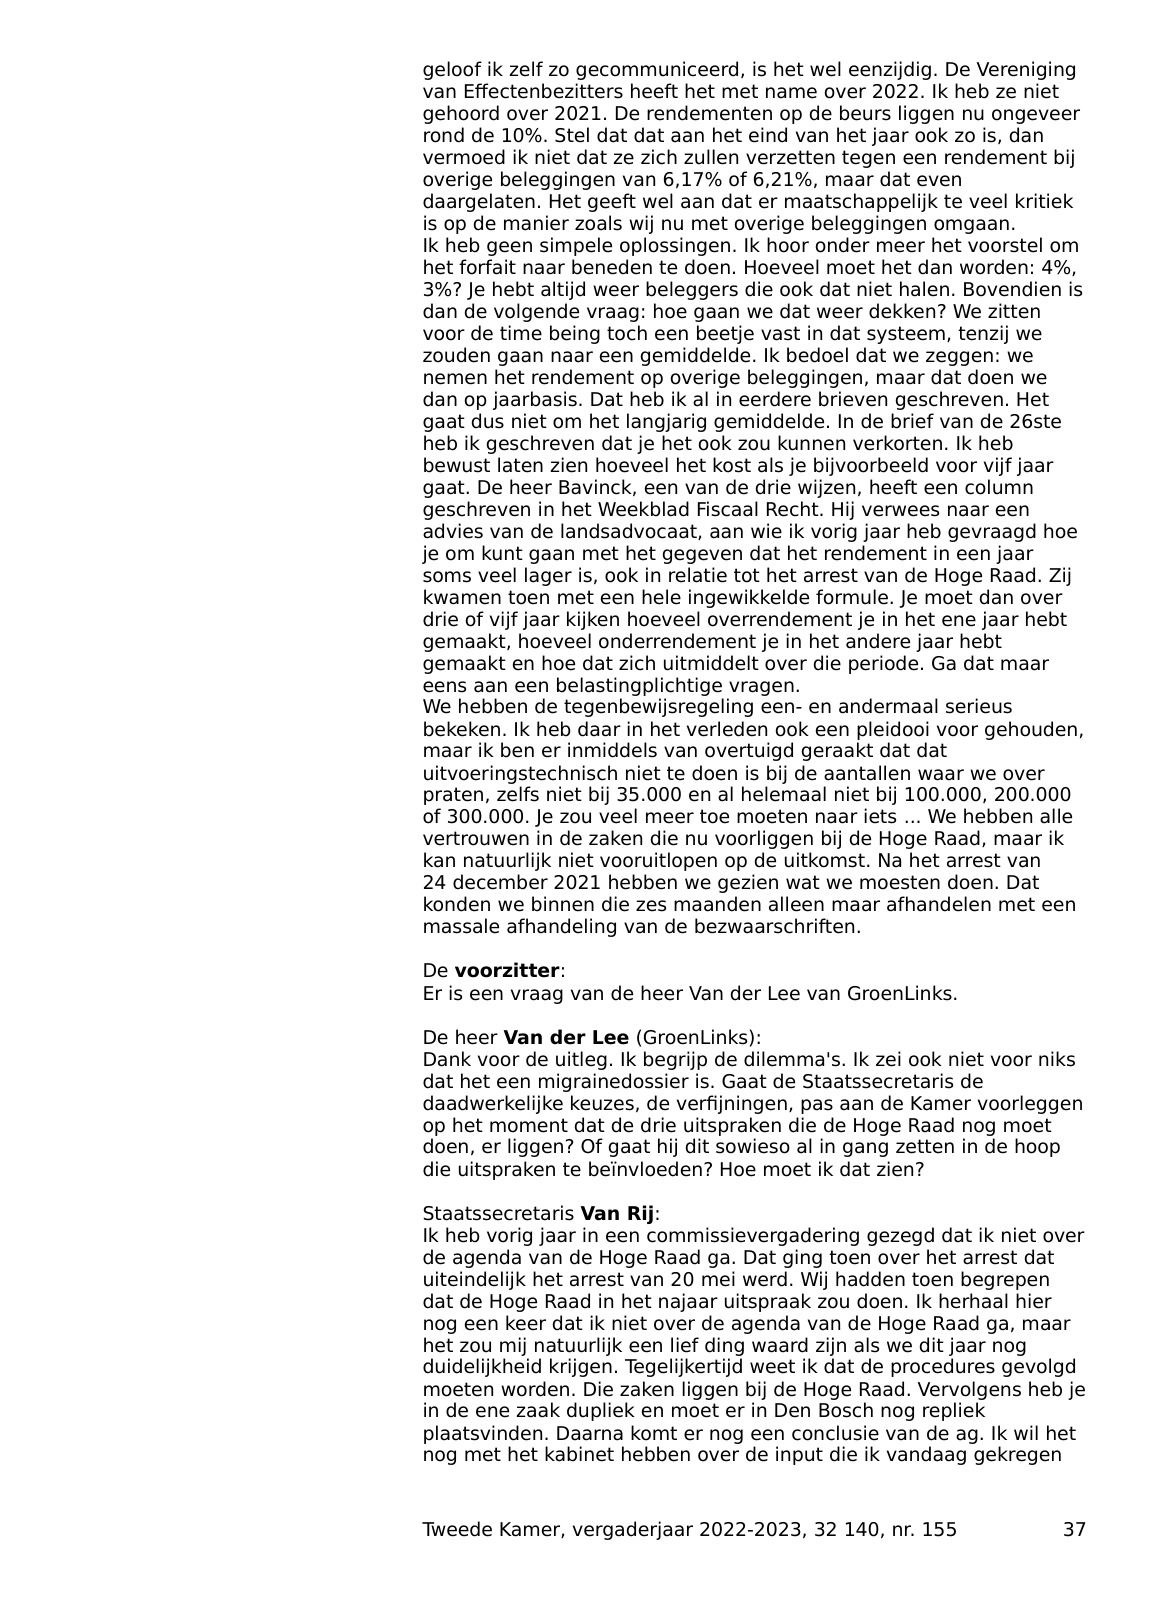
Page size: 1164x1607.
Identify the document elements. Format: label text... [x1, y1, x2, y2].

text De voorzitter: [422, 960, 1087, 982]
text Dank voor de uitleg. Ik begrijp de dilemma's. Ik zei ook niet voor niks dat het een migrainedossier is. Gaat de Staatssecretaris de daadwerkelijke keuzes, de verfijningen, pas aan de Kamer voorleggen op het moment dat de drie uitspraken die de Hoge Raad nog moet doen, er liggen? Of gaat hij dit sowieso al in gang zetten in de hoop die uitspraken te beïnvloeden? Hoe moet ik dat zien? [422, 1048, 1087, 1180]
text De heer Van der Lee (GroenLinks): [422, 1027, 1087, 1048]
text Staatssecretaris Van Rij: [422, 1203, 1087, 1224]
text geloof ik zelf zo gecommuniceerd, is het wel eenzijdig. De Vereniging van Effectenbezitters heeft het met name over 2022. Ik heb ze niet gehoord over 2021. De rendementen op de beurs liggen nu ongeveer rond de 10%. Stel dat dat aan het eind van het jaar ook zo is, dan vermoed ik niet dat ze zich zullen verzetten tegen een rendement bij overige beleggingen van 6,17% of 6,21%, maar dat even daargelaten. Het geeft wel aan dat er maatschappelijk te veel kritiek is op de manier zoals wij nu met overige beleggingen omgaan. [422, 59, 1087, 235]
text Ik heb geen simpele oplossingen. Ik hoor onder meer het voorstel om het forfait naar beneden te doen. Hoeveel moet het dan worden: 4%, 3%? Je hebt altijd weer beleggers die ook dat niet halen. Bovendien is dan de volgende vraag: hoe gaan we dat weer dekken? We zitten voor de time being toch een beetje vast in dat systeem, tenzij we zouden gaan naar een gemiddelde. Ik bedoel dat we zeggen: we nemen het rendement op overige beleggingen, maar dat doen we dan op jaarbasis. Dat heb ik al in eerdere brieven geschreven. Het gaat dus niet om het langjarig gemiddelde. In de brief van de 26ste heb ik geschreven dat je het ook zou kunnen verkorten. Ik heb bewust laten zien hoeveel het kost als je bijvoorbeeld voor vijf jaar gaat. De heer Bavinck, een van de drie wijzen, heeft een column geschreven in het Weekblad Fiscaal Recht. Hij verwees naar een advies van de landsadvocaat, aan wie ik vorig jaar heb gevraagd hoe je om kunt gaan met het gegeven dat het rendement in een jaar soms veel lager is, ook in relatie tot het arrest van de Hoge Raad. Zij kwamen toen met een hele ingewikkelde formule. Je moet dan over drie of vijf jaar kijken hoeveel overrendement je in het ene jaar hebt gemaakt, hoeveel onderrendement je in het andere jaar hebt gemaakt en hoe dat zich uitmiddelt over die periode. Ga dat maar eens aan een belastingplichtige vragen. [422, 235, 1087, 696]
text Er is een vraag van de heer Van der Lee van GroenLinks. [422, 982, 1087, 1004]
text Ik heb vorig jaar in een commissievergadering gezegd dat ik niet over de agenda van de Hoge Raad ga. Dat ging toen over het arrest dat uiteindelijk het arrest van 20 mei werd. Wij hadden toen begrepen dat de Hoge Raad in het najaar uitspraak zou doen. Ik herhaal hier nog een keer dat ik niet over de agenda van de Hoge Raad ga, maar het zou mij natuurlijk een lief ding waard zijn als we dit jaar nog duidelijkheid krijgen. Tegelijkertijd weet ik dat de procedures gevolgd moeten worden. Die zaken liggen bij de Hoge Raad. Vervolgens heb je in de ene zaak dupliek en moet er in Den Bosch nog repliek plaatsvinden. Daarna komt er nog een conclusie van de ag. Ik wil het nog met het kabinet hebben over de input die ik vandaag gekregen [422, 1224, 1087, 1466]
text We hebben de tegenbewijsregeling een- en andermaal serieus bekeken. Ik heb daar in het verleden ook een pleidooi voor gehouden, maar ik ben er inmiddels van overtuigd geraakt dat dat uitvoeringstechnisch niet te doen is bij de aantallen waar we over praten, zelfs niet bij 35.000 en al helemaal niet bij 100.000, 200.000 of 300.000. Je zou veel meer toe moeten naar iets ... We hebben alle vertrouwen in de zaken die nu voorliggen bij de Hoge Raad, maar ik kan natuurlijk niet vooruitlopen op de uitkomst. Na het arrest van 24 december 2021 hebben we gezien wat we moesten doen. Dat konden we binnen die zes maanden alleen maar afhandelen met een massale afhandeling van de bezwaarschriften. [422, 696, 1087, 938]
